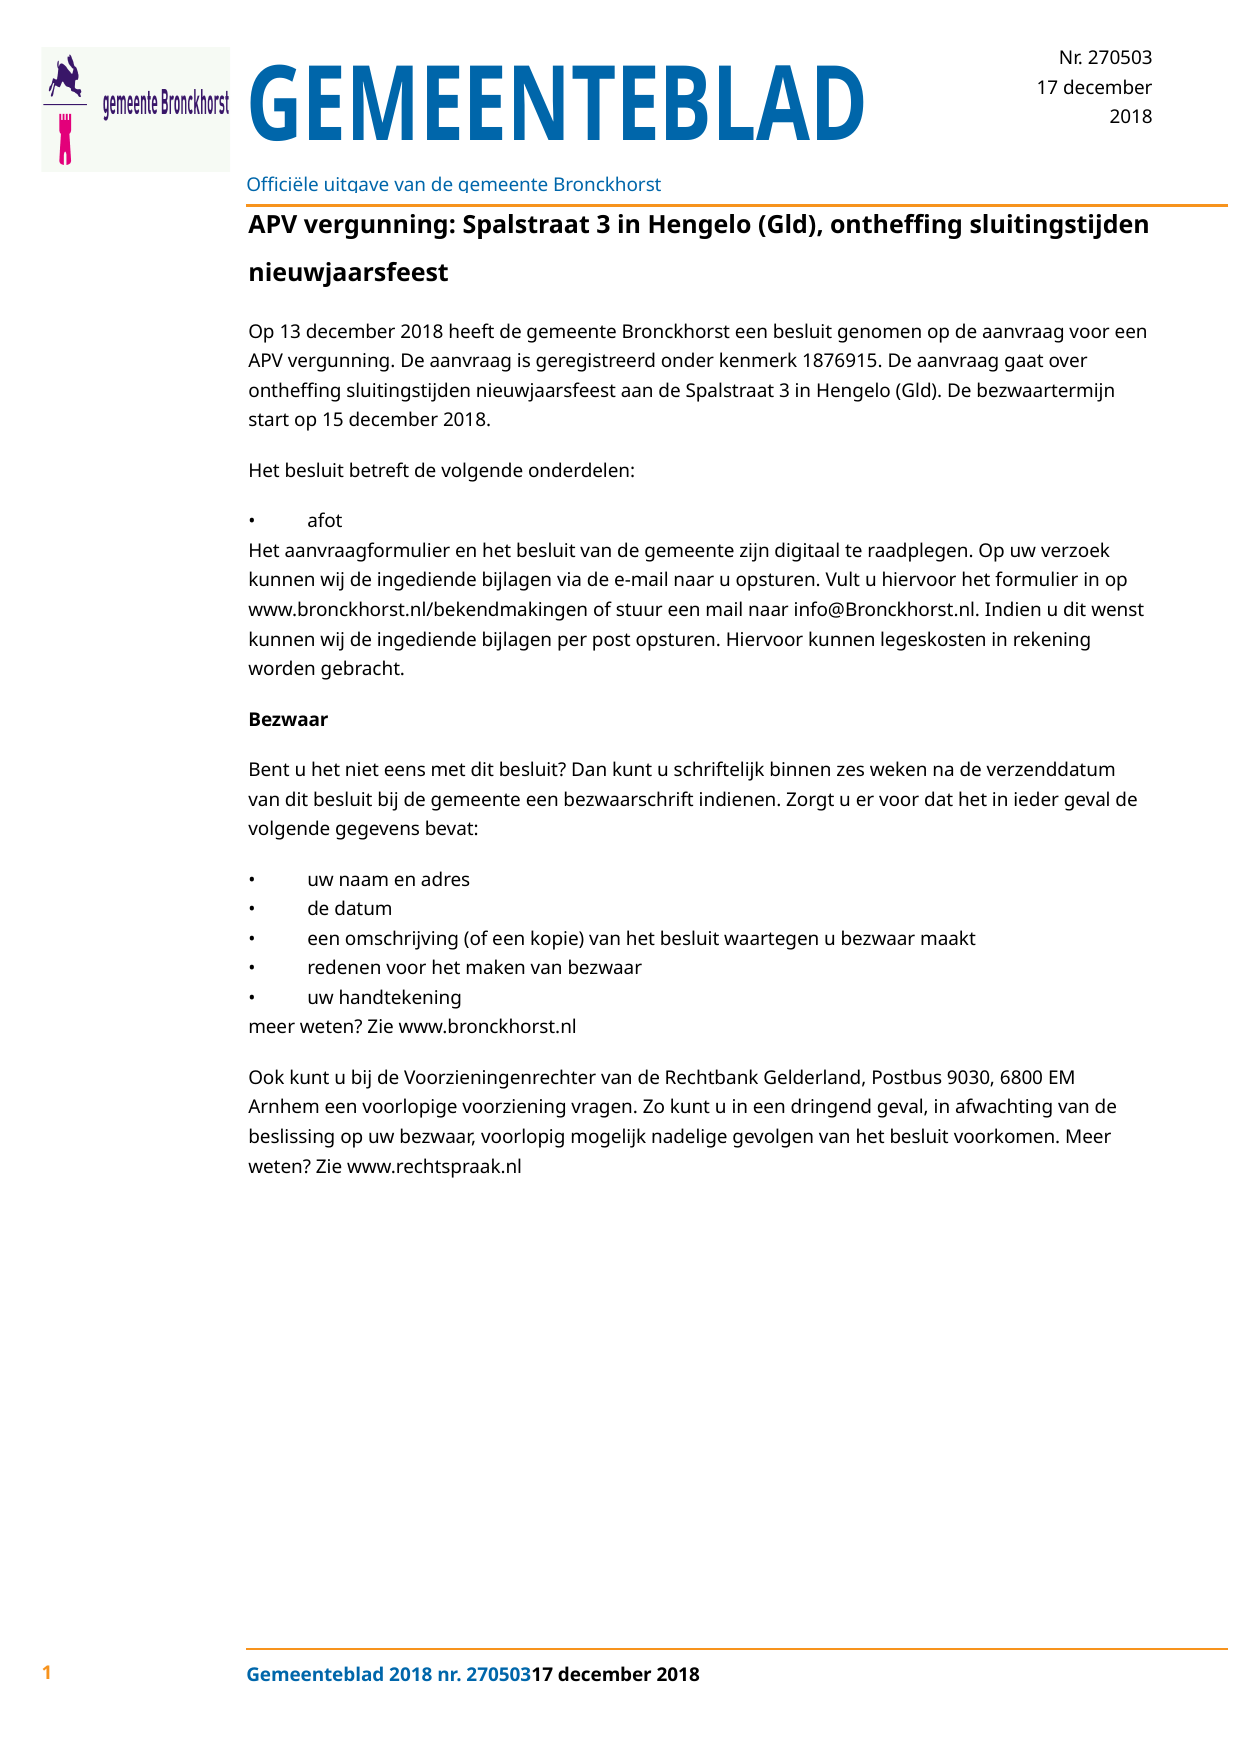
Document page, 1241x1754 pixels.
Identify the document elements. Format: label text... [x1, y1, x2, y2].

list uw handtekening [248, 984, 1152, 1010]
text APV vergunning: Spalstraat 3 in Hengelo (Gld), ontheffing sluitingstijden nieuwjaarsfeest [248, 207, 1152, 288]
text Bezwaar [248, 706, 1152, 732]
list uw naam en adres [248, 866, 1152, 892]
text Het aanvraagformulier en het besluit van de gemeente zijn digitaal te raadplegen. Op uw verzoek kunnen wij de ingediende bijlagen via de e-mail naar u opsturen. Vult u hiervoor het formulier in op www.bronckhorst.nl/bekendmakingen of stuur een mail naar info@Bronckhorst.nl. Indien u dit wenst kunnen wij de ingediende bijlagen per post opsturen. Hiervoor kunnen legeskosten in rekening worden gebracht. [248, 537, 1152, 681]
list redenen voor het maken van bezwaar [248, 954, 1152, 980]
picture [41, 47, 231, 172]
list de datum [248, 895, 1152, 921]
text meer weten? Zie www.bronckhorst.nl [248, 1014, 1152, 1039]
text Ook kunt u bij de Voorzieningenrechter van de Rechtbank Gelderland, Postbus 9030, 6800 EM Arnhem een voorlopige voorziening vragen. Zo kunt u in een dringend geval, in afwachting van de beslissing op uw bezwaar, voorlopig mogelijk nadelige gevolgen van het besluit voorkomen. Meer weten? Zie www.rechtspraak.nl [248, 1064, 1152, 1179]
text Bent u het niet eens met dit besluit? Dan kunt u schriftelijk binnen zes weken na de verzenddatum van dit besluit bij de gemeente een bezwaarschrift indienen. Zorgt u er voor dat het in ieder geval de volgende gegevens bevat: [248, 756, 1152, 841]
text Het besluit betreft de volgende onderdelen: [248, 457, 1152, 483]
text Op 13 december 2018 heeft de gemeente Bronckhorst een besluit genomen op de aanvraag voor een APV vergunning. De aanvraag is geregistreerd onder kenmerk 1876915. De aanvraag gaat over ontheffing sluitingstijden nieuwjaarsfeest aan de Spalstraat 3 in Hengelo (Gld). De bezwaartermijn start op 15 december 2018. [248, 318, 1152, 432]
list een omschrijving (of een kopie) van het besluit waartegen u bezwaar maakt [248, 925, 1152, 951]
list afot [248, 507, 1152, 533]
